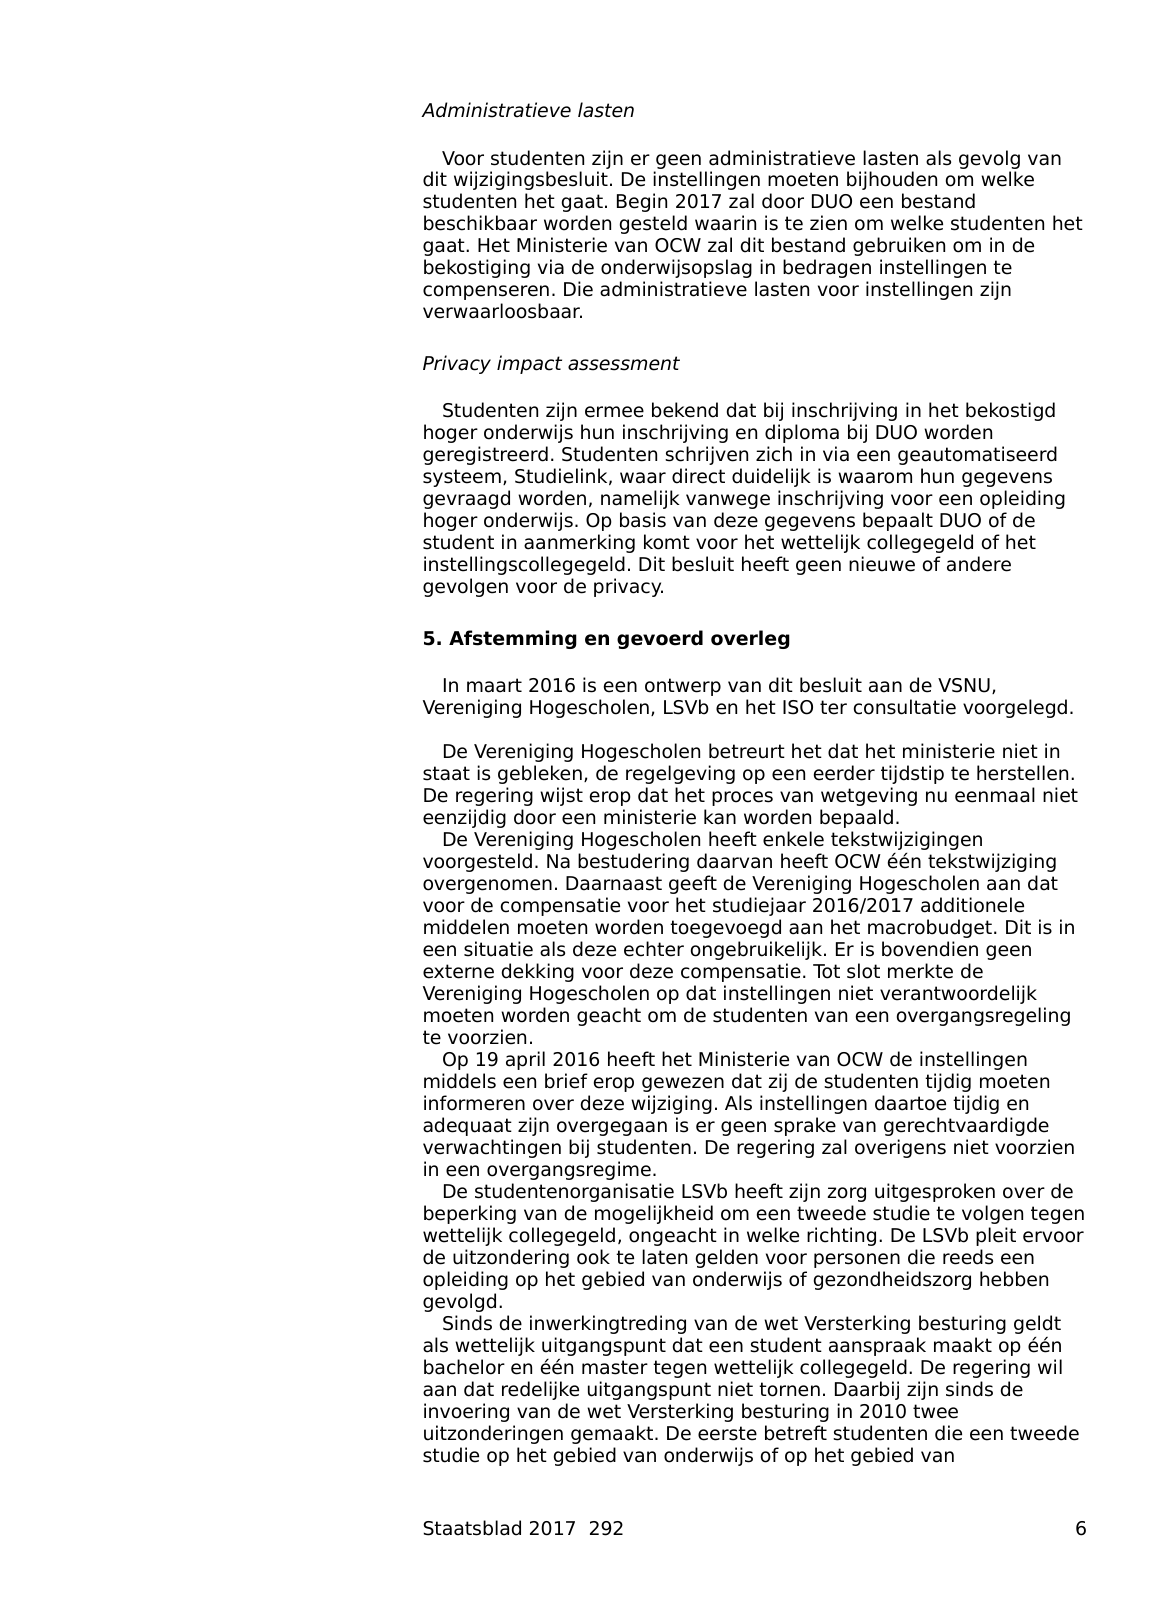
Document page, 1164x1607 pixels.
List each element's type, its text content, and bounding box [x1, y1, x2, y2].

subtitle Administratieve lasten [422, 100, 1087, 122]
text Sinds de inwerkingtreding van de wet Versterking besturing geldt als wettelijk uitgangspunt dat een student aanspraak maakt op één bachelor en één master tegen wettelijk collegegeld. De regering wil aan dat redelijke uitgangspunt niet tornen. Daarbij zijn sinds de invoering van de wet Versterking besturing in 2010 twee uitzonderingen gemaakt. De eerste betreft studenten die een tweede studie op het gebied van onderwijs of op het gebied van [422, 1313, 1087, 1466]
text De Vereniging Hogescholen betreurt het dat het ministerie niet in staat is gebleken, de regelgeving op een eerder tijdstip te herstellen. De regering wijst erop dat het proces van wetgeving nu eenmaal niet eenzijdig door een ministerie kan worden bepaald. [422, 741, 1087, 829]
text In maart 2016 is een ontwerp van dit besluit aan de VSNU, Vereniging Hogescholen, LSVb en het ISO ter consultatie voorgelegd. [422, 675, 1087, 719]
text Op 19 april 2016 heeft het Ministerie van OCW de instellingen middels een brief erop gewezen dat zij de studenten tijdig moeten informeren over deze wijziging. Als instellingen daartoe tijdig en adequaat zijn overgegaan is er geen sprake van gerechtvaardigde verwachtingen bij studenten. De regering zal overigens niet voorzien in een overgangsregime. [422, 1049, 1087, 1181]
text De studentenorganisatie LSVb heeft zijn zorg uitgesproken over de beperking van de mogelijkheid om een tweede studie te volgen tegen wettelijk collegegeld, ongeacht in welke richting. De LSVb pleit ervoor de uitzondering ook te laten gelden voor personen die reeds een opleiding op het gebied van onderwijs of gezondheidszorg hebben gevolgd. [422, 1181, 1087, 1313]
text Voor studenten zijn er geen administratieve lasten als gevolg van dit wijzigingsbesluit. De instellingen moeten bijhouden om welke studenten het gaat. Begin 2017 zal door DUO een bestand beschikbaar worden gesteld waarin is te zien om welke studenten het gaat. Het Ministerie van OCW zal dit bestand gebruiken om in de bekostiging via de onderwijsopslag in bedragen instellingen te compenseren. Die administratieve lasten voor instellingen zijn verwaarloosbaar. [422, 147, 1087, 323]
subtitle 5. Afstemming en gevoerd overleg [422, 628, 1087, 650]
text De Vereniging Hogescholen heeft enkele tekstwijzigingen voorgesteld. Na bestudering daarvan heeft OCW één tekstwijziging overgenomen. Daarnaast geeft de Vereniging Hogescholen aan dat voor de compensatie voor het studiejaar 2016/2017 additionele middelen moeten worden toegevoegd aan het macrobudget. Dit is in een situatie als deze echter ongebruikelijk. Er is bovendien geen externe dekking voor deze compensatie. Tot slot merkte de Vereniging Hogescholen op dat instellingen niet verantwoordelijk moeten worden geacht om de studenten van een overgangsregeling te voorzien. [422, 829, 1087, 1049]
text Studenten zijn ermee bekend dat bij inschrijving in het bekostigd hoger onderwijs hun inschrijving en diploma bij DUO worden geregistreerd. Studenten schrijven zich in via een geautomatiseerd systeem, Studielink, waar direct duidelijk is waarom hun gegevens gevraagd worden, namelijk vanwege inschrijving voor een opleiding hoger onderwijs. Op basis van deze gegevens bepaalt DUO of de student in aanmerking komt voor het wettelijk collegegeld of het instellingscollegegeld. Dit besluit heeft geen nieuwe of andere gevolgen voor de privacy. [422, 400, 1087, 598]
subtitle Privacy impact assessment [422, 353, 1087, 375]
